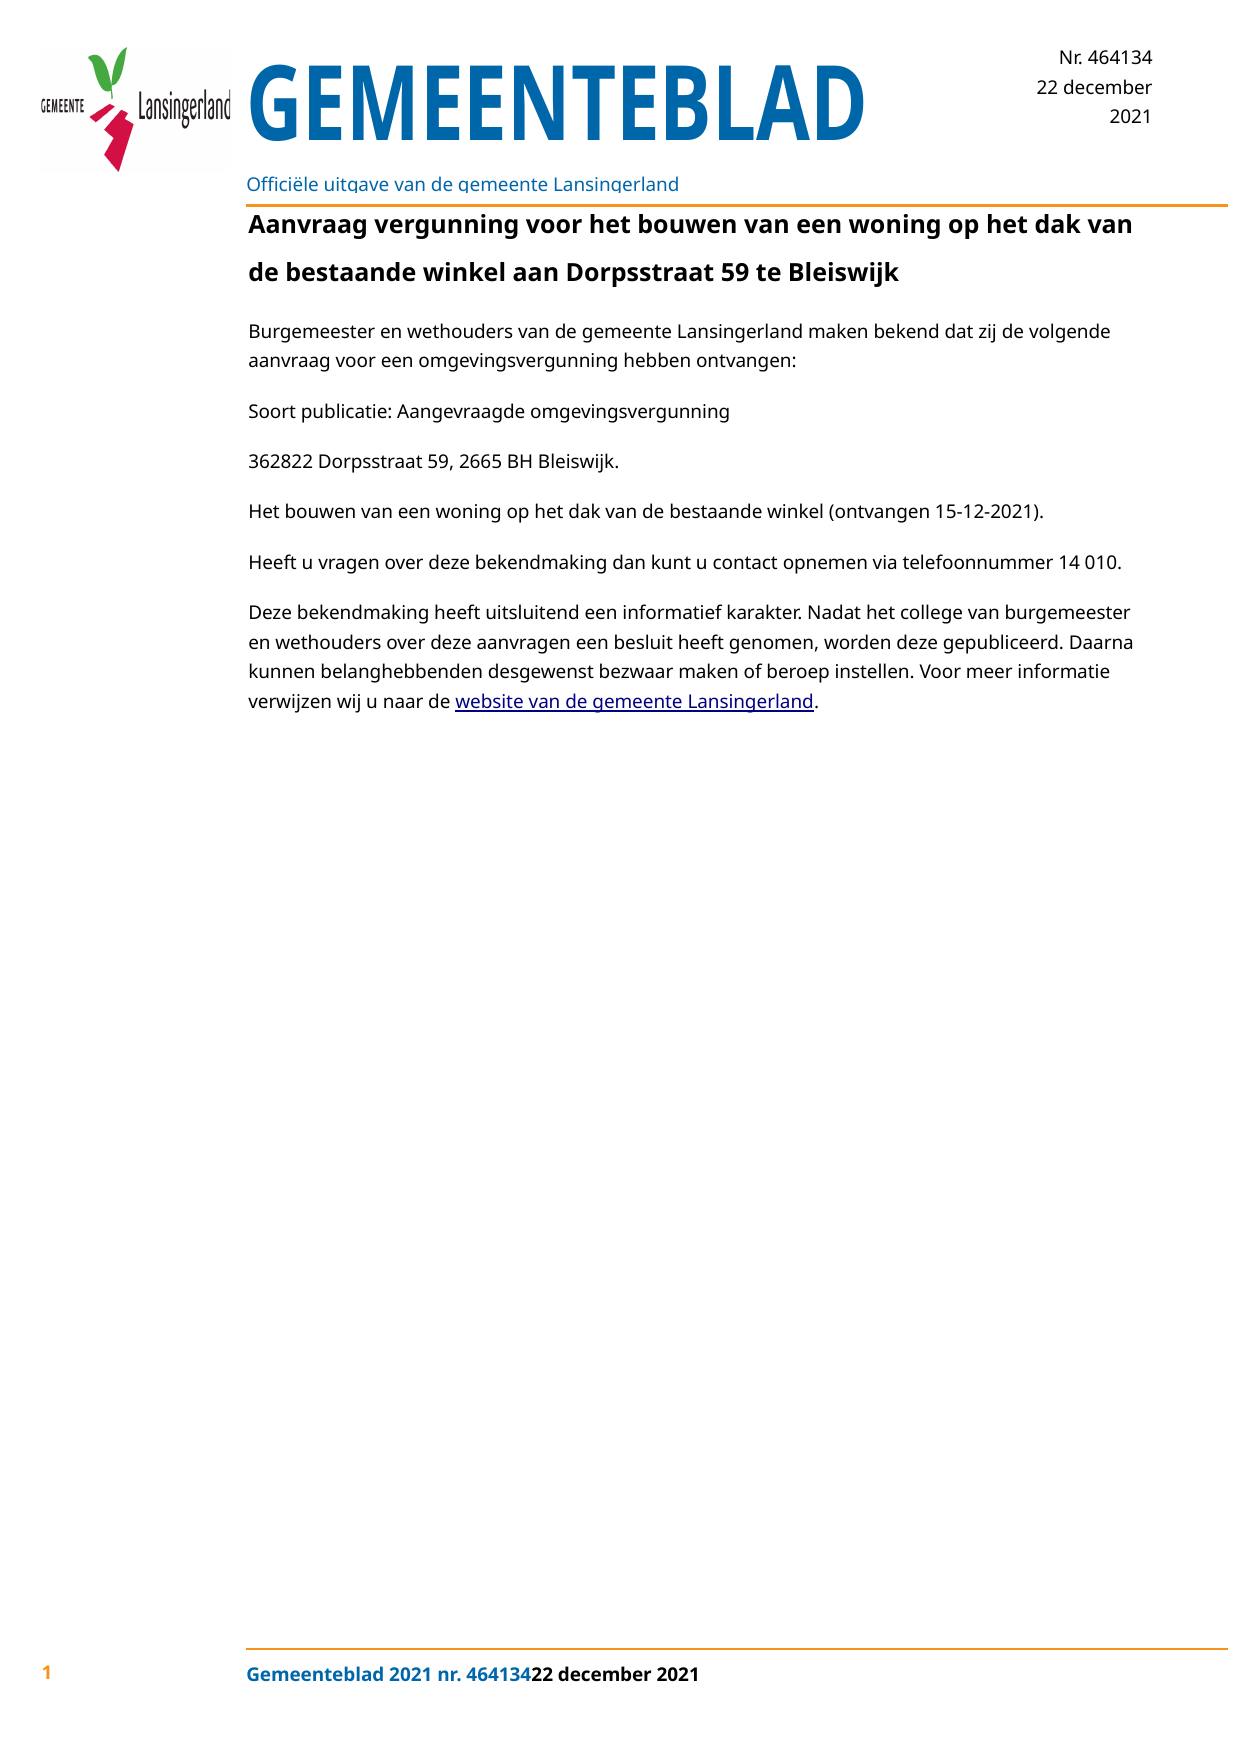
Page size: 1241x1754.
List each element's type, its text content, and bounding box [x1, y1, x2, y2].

text Burgemeester en wethouders van de gemeente Lansingerland maken bekend dat zij de volgende aanvraag voor een omgevingsvergunning hebben ontvangen: [248, 318, 1152, 373]
text Aanvraag vergunning voor het bouwen van een woning op het dak van de bestaande winkel aan Dorpsstraat 59 te Bleiswijk [248, 207, 1152, 288]
picture [41, 47, 231, 172]
text 362822 Dorpsstraat 59, 2665 BH Bleiswijk. [248, 448, 1152, 474]
text Soort publicatie: Aangevraagde omgevingsvergunning [248, 398, 1152, 424]
text Heeft u vragen over deze bekendmaking dan kunt u contact opnemen via telefoonnummer 14 010. [248, 549, 1152, 575]
text Het bouwen van een woning op het dak van de bestaande winkel (ontvangen 15-12-2021). [248, 499, 1152, 524]
text Deze bekendmaking heeft uitsluitend een informatief karakter. Nadat het college van burgemeester en wethouders over deze aanvragen een besluit heeft genomen, worden deze gepubliceerd. Daarna kunnen belanghebbenden desgewenst bezwaar maken of beroep instellen. Voor meer informatie verwijzen wij u naar de website van de gemeente Lansingerland. [248, 599, 1152, 714]
